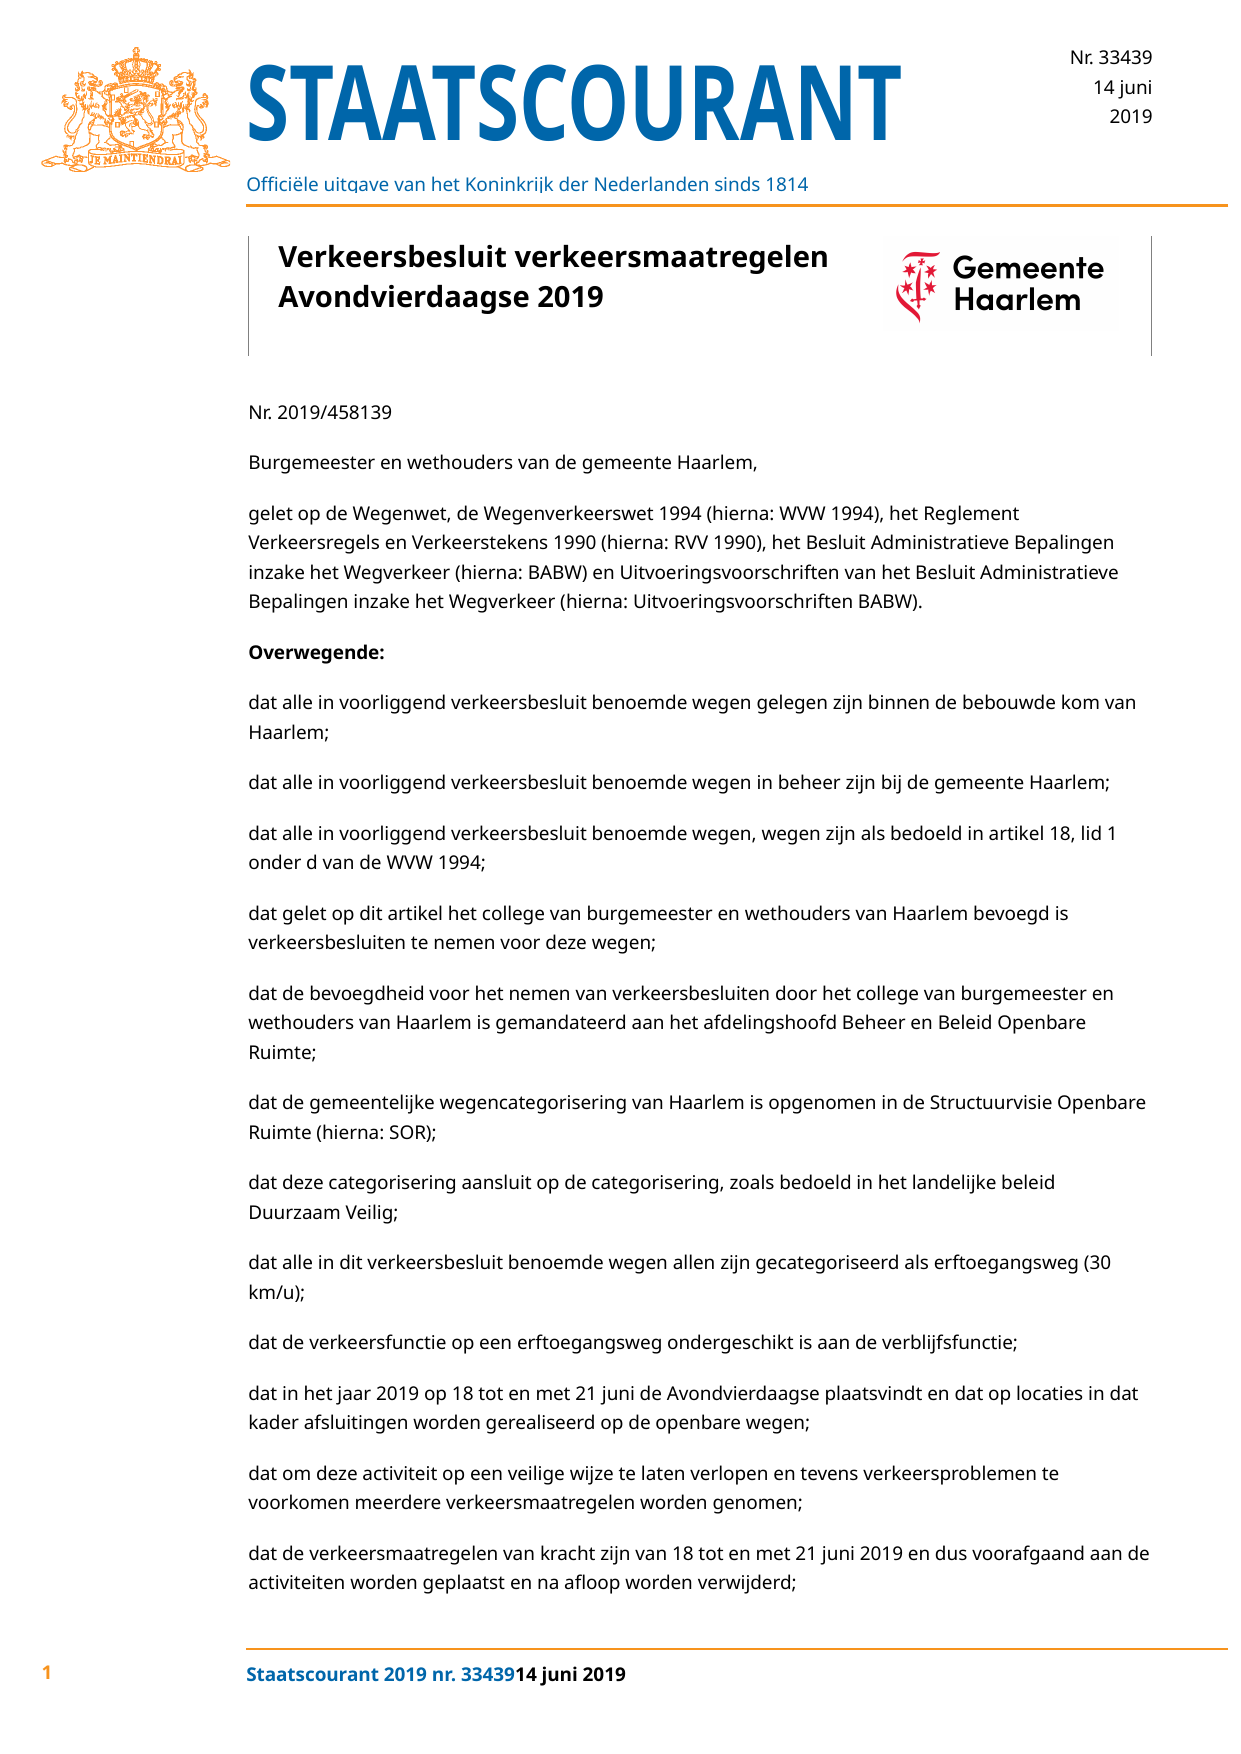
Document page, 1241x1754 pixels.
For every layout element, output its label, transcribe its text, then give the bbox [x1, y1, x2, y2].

text dat de gemeentelijke wegencategorisering van Haarlem is opgenomen in de Structuurvisie Openbare Ruimte (hierna: SOR); [248, 1089, 1152, 1145]
text Overwegende: [248, 639, 1152, 665]
text dat alle in voorliggend verkeersbesluit benoemde wegen, wegen zijn als bedoeld in artikel 18, lid 1 onder d van de WVW 1994; [248, 820, 1152, 875]
table_header [850, 236, 1151, 356]
text dat in het jaar 2019 op 18 tot en met 21 juni de Avondvierdaagse plaatsvindt en dat op locaties in dat kader afsluitingen worden gerealiseerd op de openbare wegen; [248, 1380, 1152, 1435]
text Burgemeester en wethouders van de gemeente Haarlem, [248, 449, 1152, 475]
text dat de verkeersfunctie op een erftoegangsweg ondergeschikt is aan de verblijfsfunctie; [248, 1329, 1152, 1355]
text dat om deze activiteit op een veilige wijze te laten verlopen en tevens verkeersproblemen te voorkomen meerdere verkeersmaatregelen worden genomen; [248, 1460, 1152, 1515]
text dat de verkeersmaatregelen van kracht zijn van 18 tot en met 21 juni 2019 en dus voorafgaand aan de activiteiten worden geplaatst en na afloop worden verwijderd; [248, 1540, 1152, 1595]
text dat alle in voorliggend verkeersbesluit benoemde wegen in beheer zijn bij de gemeente Haarlem; [248, 769, 1152, 795]
picture [41, 47, 231, 172]
text dat deze categorisering aansluit op de categorisering, zoals bedoeld in het landelijke beleid Duurzaam Veilig; [248, 1169, 1152, 1225]
picture [882, 236, 1119, 331]
text gelet op de Wegenwet, de Wegenverkeerswet 1994 (hierna: WVW 1994), het Reglement Verkeersregels en Verkeerstekens 1990 (hierna: RVV 1990), het Besluit Administratieve Bepalingen inzake het Wegverkeer (hierna: BABW) en Uitvoeringsvoorschriften van het Besluit Administratieve Bepalingen inzake het Wegverkeer (hierna: Uitvoeringsvoorschriften BABW). [248, 500, 1152, 614]
text dat gelet op dit artikel het college van burgemeester en wethouders van Haarlem bevoegd is verkeersbesluiten te nemen voor deze wegen; [248, 900, 1152, 955]
table_header Verkeersbesluit verkeersmaatregelen Avondvierdaagse 2019 [249, 236, 850, 356]
text Nr. 2019/458139 [248, 399, 1152, 425]
text dat alle in dit verkeersbesluit benoemde wegen allen zijn gecategoriseerd als erftoegangsweg (30 km/u); [248, 1249, 1152, 1305]
text dat alle in voorliggend verkeersbesluit benoemde wegen gelegen zijn binnen de bebouwde kom van Haarlem; [248, 689, 1152, 745]
text dat de bevoegdheid voor het nemen van verkeersbesluiten door het college van burgemeester en wethouders van Haarlem is gemandateerd aan het afdelingshoofd Beheer en Beleid Openbare Ruimte; [248, 980, 1152, 1065]
